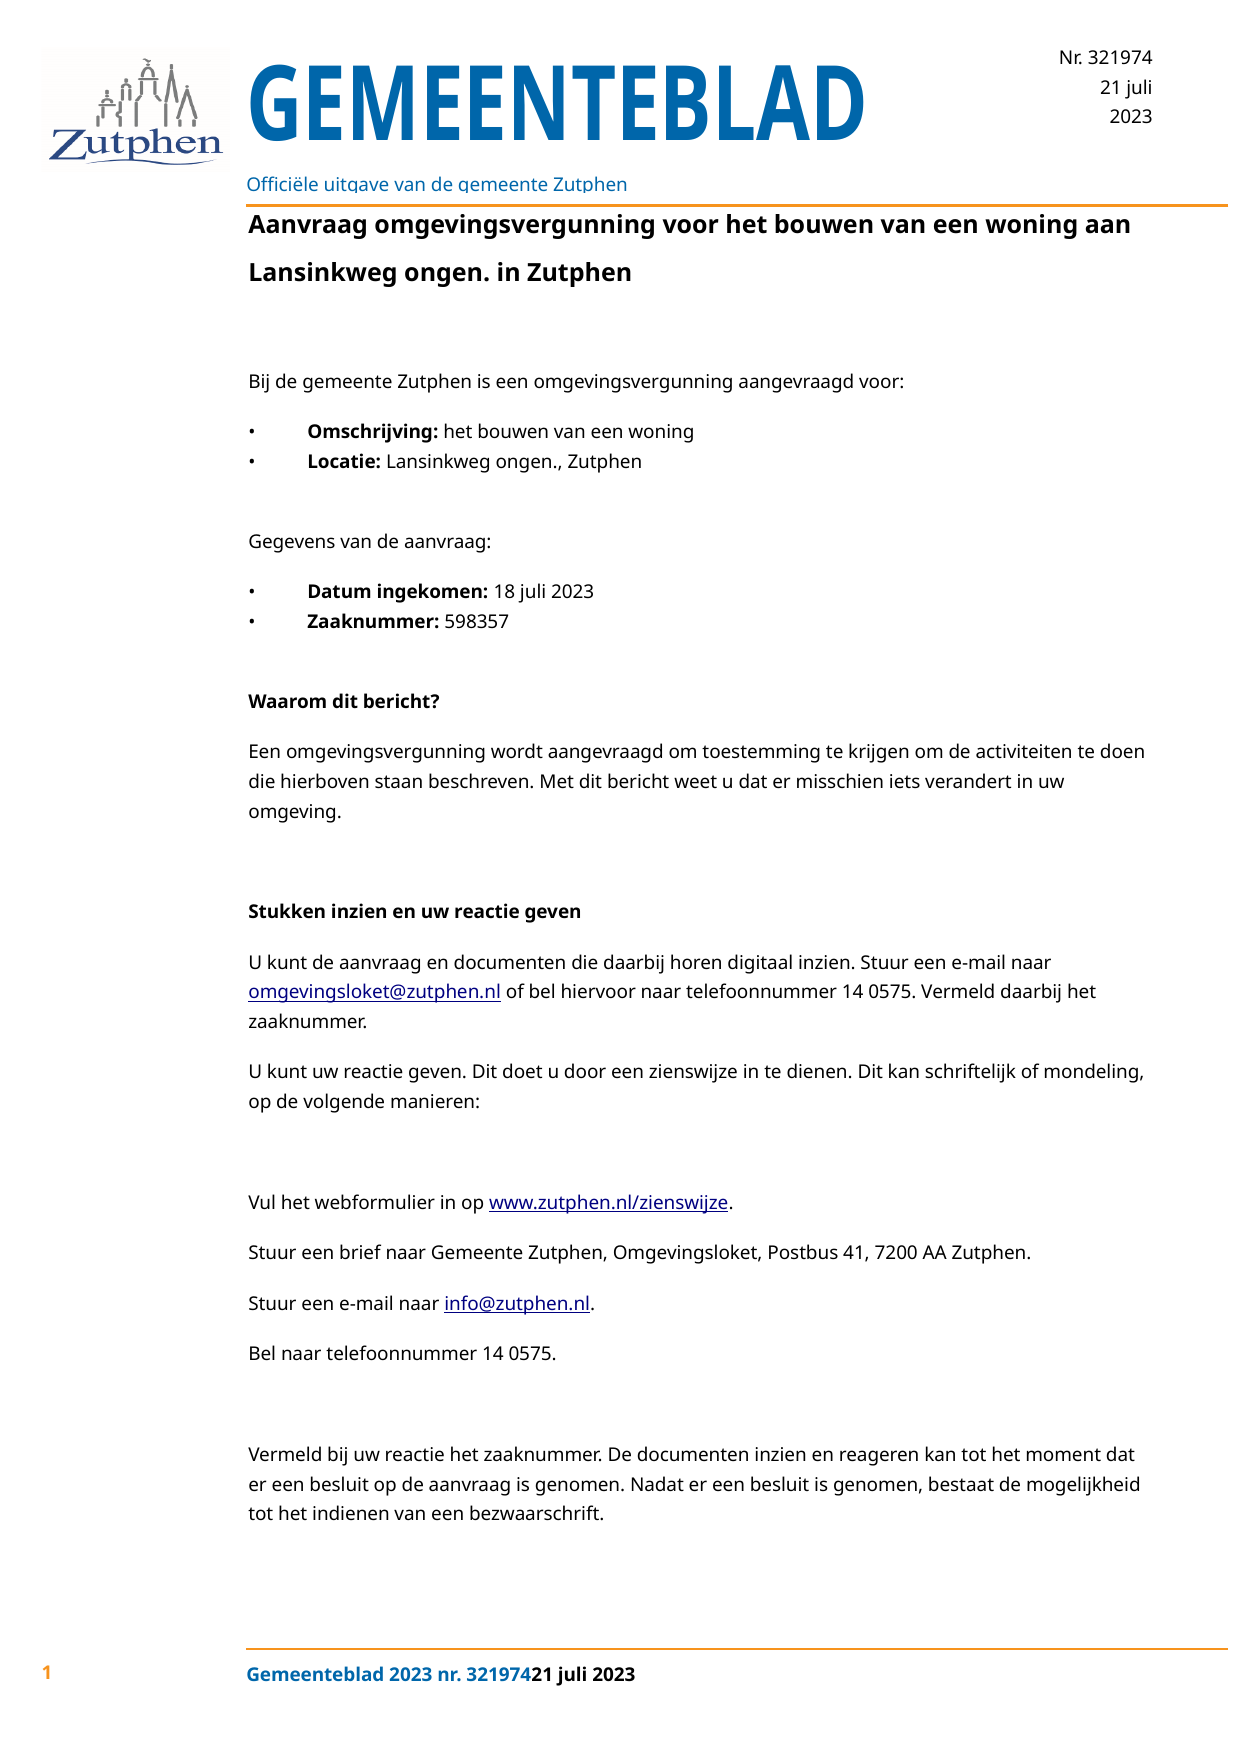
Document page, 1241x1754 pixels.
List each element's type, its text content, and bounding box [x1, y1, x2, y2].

text Vermeld bij uw reactie het zaaknummer. De documenten inzien en reageren kan tot het moment dat er een besluit op de aanvraag is genomen. Nadat er een besluit is genomen, bestaat de mogelijkheid tot het indienen van een bezwaarschrift. [248, 1441, 1152, 1526]
list Locatie: Lansinkweg ongen., Zutphen [248, 448, 1152, 474]
list Datum ingekomen: 18 juli 2023 [248, 579, 1152, 604]
list Zaaknummer: 598357 [248, 608, 1152, 634]
text Stukken inzien en uw reactie geven [248, 899, 1152, 924]
text Vul het webformulier in op www.zutphen.nl/zienswijze. [248, 1189, 1152, 1215]
list Omschrijving: het bouwen van een woning [248, 419, 1152, 444]
text Stuur een e-mail naar info@zutphen.nl. [248, 1290, 1152, 1316]
text Aanvraag omgevingsvergunning voor het bouwen van een woning aan Lansinkweg ongen. in Zutphen [248, 207, 1152, 288]
text Bij de gemeente Zutphen is een omgevingsvergunning aangevraagd voor: [248, 368, 1152, 394]
text U kunt uw reactie geven. Dit doet u door een zienswijze in te dienen. Dit kan schriftelijk of mondeling, op de volgende manieren: [248, 1059, 1152, 1114]
text Bel naar telefoonnummer 14 0575. [248, 1340, 1152, 1366]
text Gegevens van de aanvraag: [248, 528, 1152, 554]
text U kunt de aanvraag en documenten die daarbij horen digitaal inzien. Stuur een e-mail naar omgevingsloket@zutphen.nl of bel hiervoor naar telefoonnummer 14 0575. Vermeld daarbij het zaaknummer. [248, 949, 1152, 1034]
picture [41, 47, 231, 172]
text Stuur een brief naar Gemeente Zutphen, Omgevingsloket, Postbus 41, 7200 AA Zutphen. [248, 1239, 1152, 1265]
text Een omgevingsvergunning wordt aangevraagd om toestemming te krijgen om de activiteiten te doen die hierboven staan beschreven. Met dit bericht weet u dat er misschien iets verandert in uw omgeving. [248, 739, 1152, 824]
text Waarom dit bericht? [248, 688, 1152, 714]
